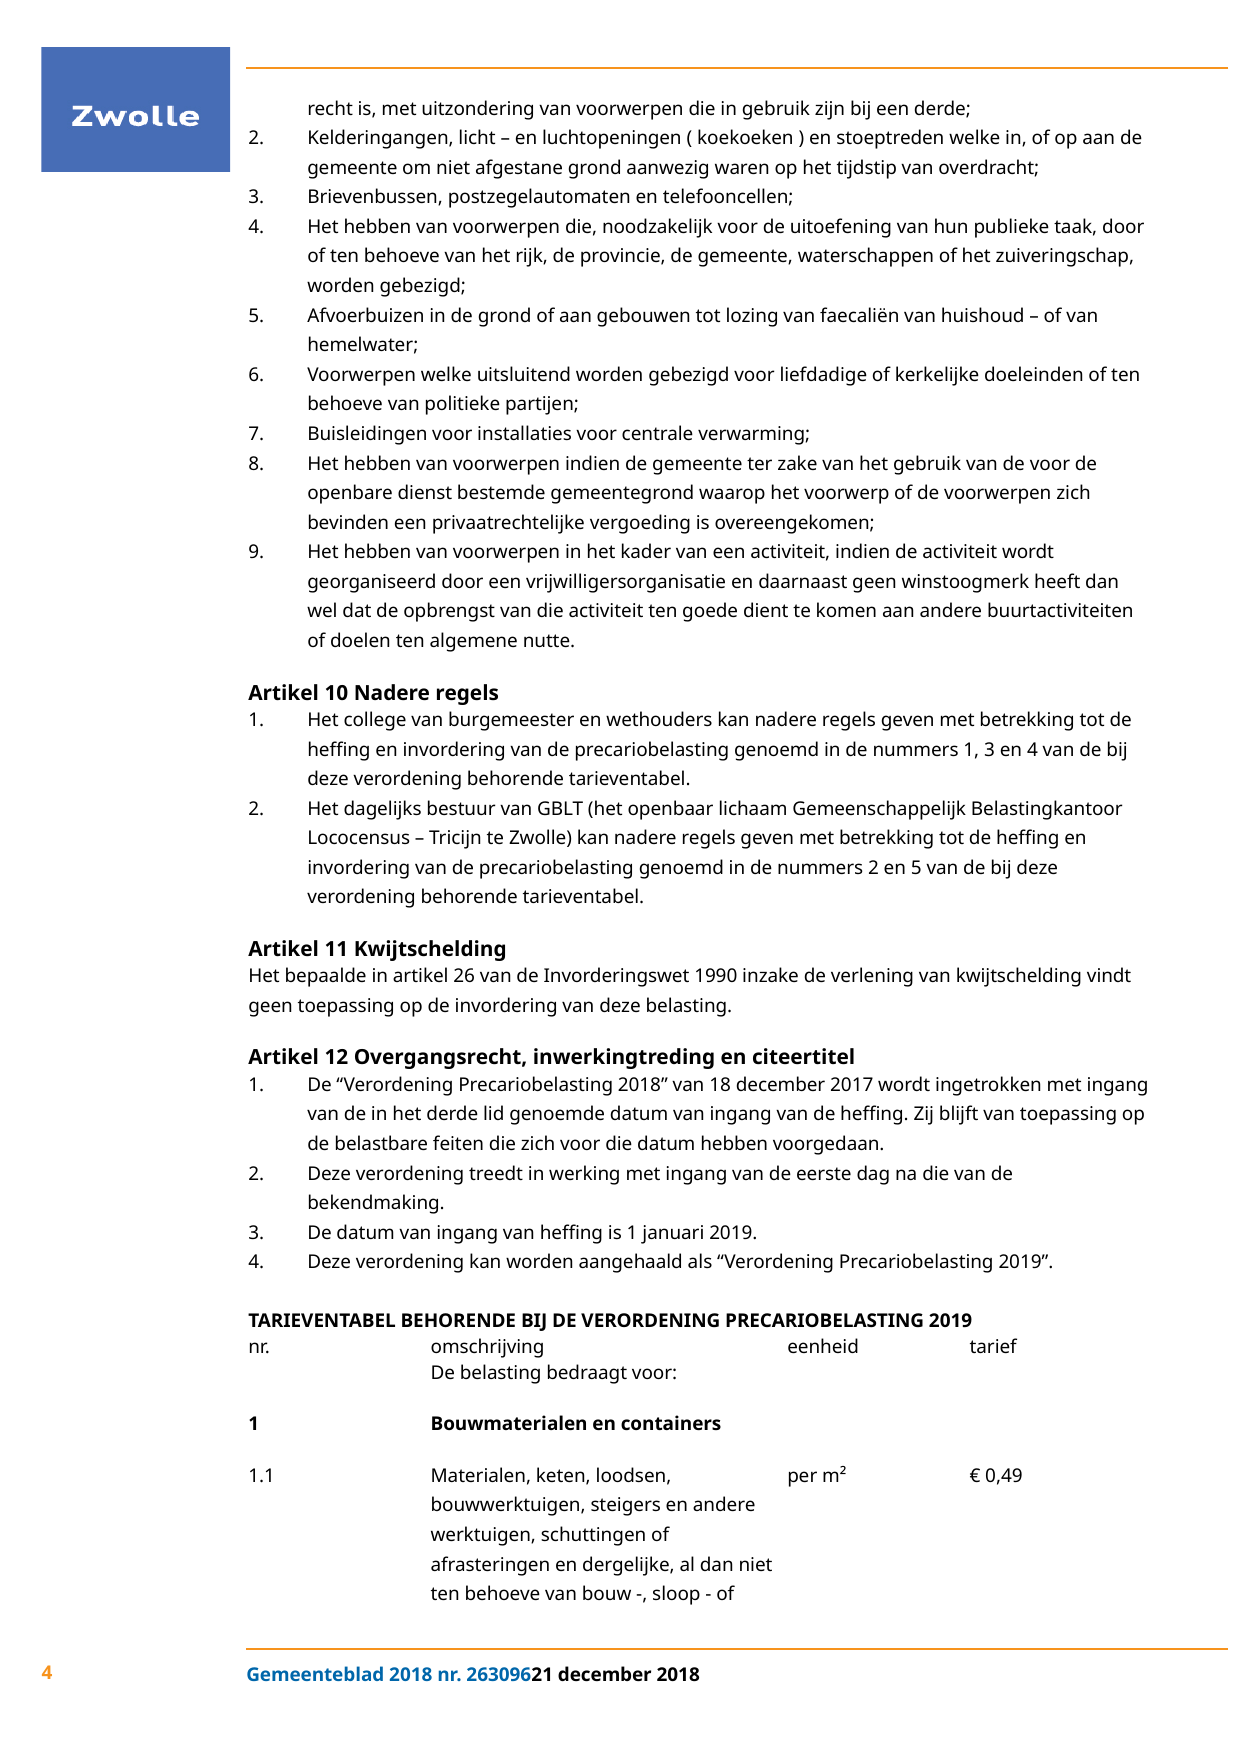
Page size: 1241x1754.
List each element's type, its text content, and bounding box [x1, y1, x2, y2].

table_cell [787, 1385, 969, 1411]
list Afvoerbuizen in de grond of aan gebouwen tot lozing van faecaliën van huishoud – of van hemelwater; [248, 302, 1152, 357]
table_cell [430, 1436, 787, 1462]
picture [41, 47, 231, 172]
table_cell € 0,49 [969, 1462, 1152, 1606]
text Artikel 11 Kwijtschelding [248, 934, 1152, 962]
text Artikel 10 Nadere regels [248, 678, 1152, 706]
list Voorwerpen welke uitsluitend worden gebezigd voor liefdadige of kerkelijke doeleinden of ten behoeve van politieke partijen; [248, 361, 1152, 416]
table_cell [248, 1385, 430, 1411]
table_header TARIEVENTABEL BEHORENDE BIJ DE VERORDENING PRECARIOBELASTING 2019 [248, 1308, 1152, 1333]
table_cell [430, 1385, 787, 1411]
list Het hebben van voorwerpen indien de gemeente ter zake van het gebruik van de voor de openbare dienst bestemde gemeentegrond waarop het voorwerp of de voorwerpen zich bevinden een privaatrechtelijke vergoeding is overeengekomen; [248, 450, 1152, 535]
table_cell 1.1 [248, 1462, 430, 1606]
table_cell nr. [248, 1334, 430, 1359]
list Het dagelijks bestuur van GBLT (het openbaar lichaam Gemeenschappelijk Belastingkantoor Lococensus – Tricijn te Zwolle) kan nadere regels geven met betrekking tot de heffing en invordering van de precariobelasting genoemd in de nummers 2 en 5 van de bij deze verordening behorende tarieventabel. [248, 795, 1152, 909]
list Het hebben van voorwerpen in het kader van een activiteit, indien de activiteit wordt georganiseerd door een vrijwilligersorganisatie en daarnaast geen winstoogmerk heeft dan wel dat de opbrengst van die activiteit ten goede dient te komen aan andere buurtactiviteiten of doelen ten algemene nutte. [248, 538, 1152, 653]
table_cell omschrijving [430, 1334, 787, 1359]
list Het college van burgemeester en wethouders kan nadere regels geven met betrekking tot de heffing en invordering van de precariobelasting genoemd in de nummers 1, 3 en 4 van de bij deze verordening behorende tarieventabel. [248, 706, 1152, 791]
table_cell per m² [787, 1462, 969, 1606]
list Buisleidingen voor installaties voor centrale verwarming; [248, 420, 1152, 446]
list Brievenbussen, postzegelautomaten en telefooncellen; [248, 183, 1152, 209]
text Artikel 12 Overgangsrecht, inwerkingtreding en citeertitel [248, 1042, 1152, 1071]
table_cell [969, 1436, 1152, 1462]
list Deze verordening kan worden aangehaald als “Verordening Precariobelasting 2019”. [248, 1248, 1152, 1274]
table_cell [248, 1359, 430, 1385]
list Deze verordening treedt in werking met ingang van de eerste dag na die van de bekendmaking. [248, 1160, 1152, 1215]
list Kelderingangen, licht – en luchtopeningen ( koekoeken ) en stoeptreden welke in, of op aan de gemeente om niet afgestane grond aanwezig waren op het tijdstip van overdracht; [248, 124, 1152, 180]
table_cell [248, 1436, 430, 1462]
table_cell eenheid [787, 1334, 969, 1359]
table_cell 1 [248, 1411, 430, 1436]
list Het hebben van voorwerpen die, noodzakelijk voor de uitoefening van hun publieke taak, door of ten behoeve van het rijk, de provincie, de gemeente, waterschappen of het zuiveringschap, worden gebezigd; [248, 213, 1152, 298]
table_cell De belasting bedraagt voor: [430, 1359, 787, 1385]
table_cell [787, 1436, 969, 1462]
table_cell [969, 1385, 1152, 1411]
table_cell [787, 1359, 969, 1385]
table_cell [787, 1411, 969, 1436]
table_cell Materialen, keten, loodsen, bouwwerktuigen, steigers en andere werktuigen, schuttingen of afrasteringen en dergelijke, al dan niet ten behoeve van bouw -, sloop - of [430, 1462, 787, 1606]
text Het bepaalde in artikel 26 van de Invorderingswet 1990 inzake de verlening van kwijtschelding vindt geen toepassing op de invordering van deze belasting. [248, 962, 1152, 1018]
list recht is, met uitzondering van voorwerpen die in gebruik zijn bij een derde; [248, 95, 1152, 121]
table_cell Bouwmaterialen en containers [430, 1411, 787, 1436]
table_cell [969, 1411, 1152, 1436]
table_cell [969, 1359, 1152, 1385]
list De datum van ingang van heffing is 1 januari 2019. [248, 1219, 1152, 1244]
list De “Verordening Precariobelasting 2018” van 18 december 2017 wordt ingetrokken met ingang van de in het derde lid genoemde datum van ingang van de heffing. Zij blijft van toepassing op de belastbare feiten die zich voor die datum hebben voorgedaan. [248, 1071, 1152, 1156]
table_cell tarief [969, 1334, 1152, 1359]
